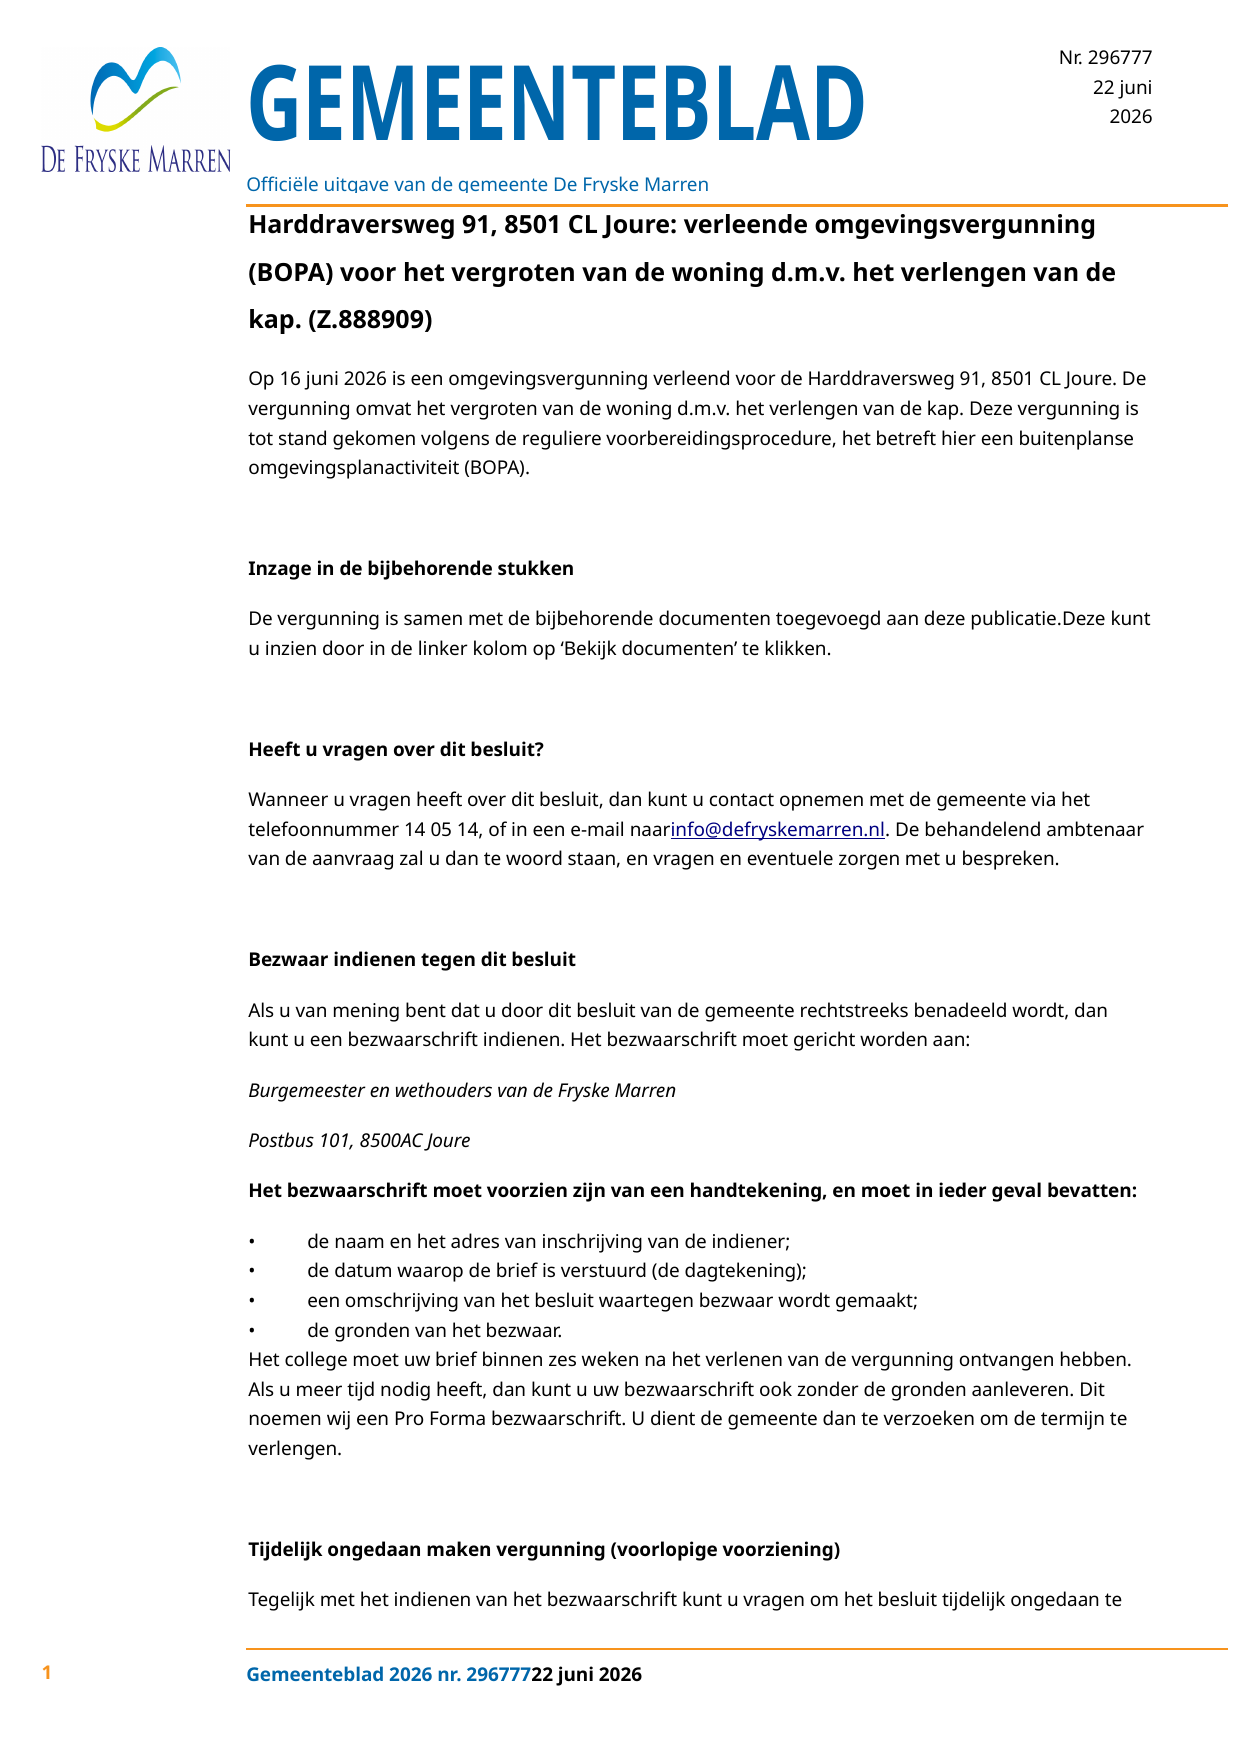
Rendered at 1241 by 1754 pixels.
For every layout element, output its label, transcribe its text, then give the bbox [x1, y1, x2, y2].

text Wanneer u vragen heeft over dit besluit, dan kunt u contact opnemen met de gemeente via het telefoonnummer 14 05 14, of in een e-mail naarinfo@defryskemarren.nl. De behandelend ambtenaar van de aanvraag zal u dan te woord staan, en vragen en eventuele zorgen met u bespreken. [248, 786, 1152, 871]
text Burgemeester en wethouders van de Fryske Marren [248, 1077, 1152, 1102]
list de datum waarop de brief is verstuurd (de dagtekening); [248, 1258, 1152, 1283]
text Heeft u vragen over dit besluit? [248, 736, 1152, 762]
list een omschrijving van het besluit waartegen bezwaar wordt gemaakt; [248, 1287, 1152, 1313]
text Het bezwaarschrift moet voorzien zijn van een handtekening, en moet in ieder geval bevatten: [248, 1178, 1152, 1203]
text De vergunning is samen met de bijbehorende documenten toegevoegd aan deze publicatie.Deze kunt u inzien door in de linker kolom op ‘Bekijk documenten’ te klikken. [248, 606, 1152, 661]
text Tegelijk met het indienen van het bezwaarschrift kunt u vragen om het besluit tijdelijk ongedaan te [248, 1586, 1152, 1612]
text Bezwaar indienen tegen dit besluit [248, 946, 1152, 972]
picture [41, 47, 231, 172]
text Postbus 101, 8500AC Joure [248, 1127, 1152, 1153]
list de naam en het adres van inschrijving van de indiener; [248, 1228, 1152, 1254]
list de gronden van het bezwaar. [248, 1317, 1152, 1342]
text Op 16 juni 2026 is een omgevingsvergunning verleend voor de Harddraversweg 91, 8501 CL Joure. De vergunning omvat het vergroten van de woning d.m.v. het verlengen van de kap. Deze vergunning is tot stand gekomen volgens de reguliere voorbereidingsprocedure, het betreft hier een buitenplanse omgevingsplanactiviteit (BOPA). [248, 366, 1152, 480]
text Als u van mening bent dat u door dit besluit van de gemeente rechtstreeks benadeeld wordt, dan kunt u een bezwaarschrift indienen. Het bezwaarschrift moet gericht worden aan: [248, 997, 1152, 1052]
text Inzage in de bijbehorende stukken [248, 555, 1152, 581]
text Tijdelijk ongedaan maken vergunning (voorlopige voorziening) [248, 1536, 1152, 1562]
text Het college moet uw brief binnen zes weken na het verlenen van de vergunning ontvangen hebben. Als u meer tijd nodig heeft, dan kunt u uw bezwaarschrift ook zonder de gronden aanleveren. Dit noemen wij een Pro Forma bezwaarschrift. U dient de gemeente dan te verzoeken om de termijn te verlengen. [248, 1346, 1152, 1461]
text Harddraversweg 91, 8501 CL Joure: verleende omgevingsvergunning (BOPA) voor het vergroten van de woning d.m.v. het verlengen van de kap. (Z.888909) [248, 207, 1152, 336]
